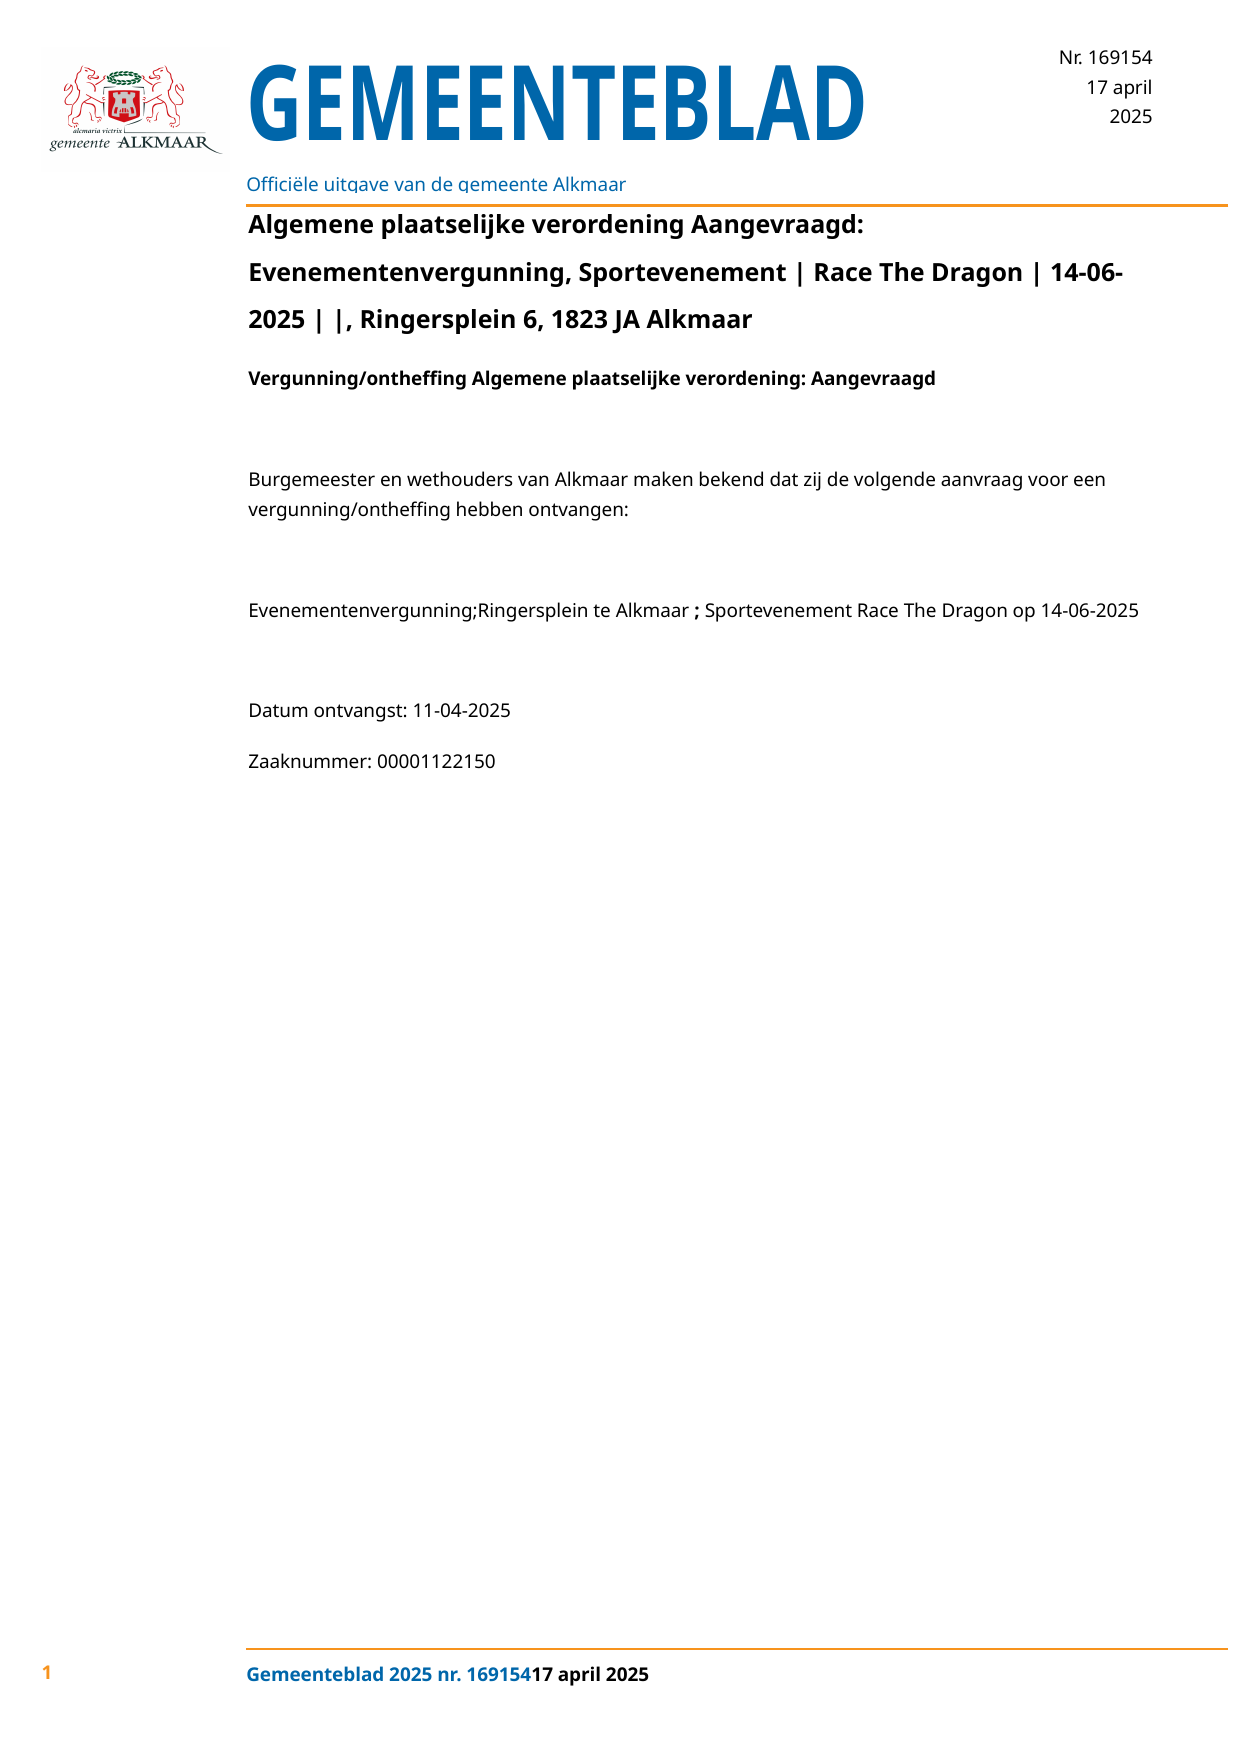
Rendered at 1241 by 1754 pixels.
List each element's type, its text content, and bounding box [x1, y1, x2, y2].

text Vergunning/ontheffing Algemene plaatselijke verordening: Aangevraagd [248, 366, 1152, 391]
text Zaaknummer: 00001122150 [248, 748, 1152, 774]
text Algemene plaatselijke verordening Aangevraagd: Evenementenvergunning, Sportevenement | Race The Dragon | 14-06-2025 | |, Ringersplein 6, 1823 JA Alkmaar [248, 207, 1152, 336]
picture [41, 47, 231, 172]
text Datum ontvangst: 11-04-2025 [248, 698, 1152, 723]
text Burgemeester en wethouders van Alkmaar maken bekend dat zij de volgende aanvraag voor een vergunning/ontheffing hebben ontvangen: [248, 466, 1152, 522]
text Evenementenvergunning;Ringersplein te Alkmaar ; Sportevenement Race The Dragon op 14-06-2025 [248, 597, 1152, 622]
